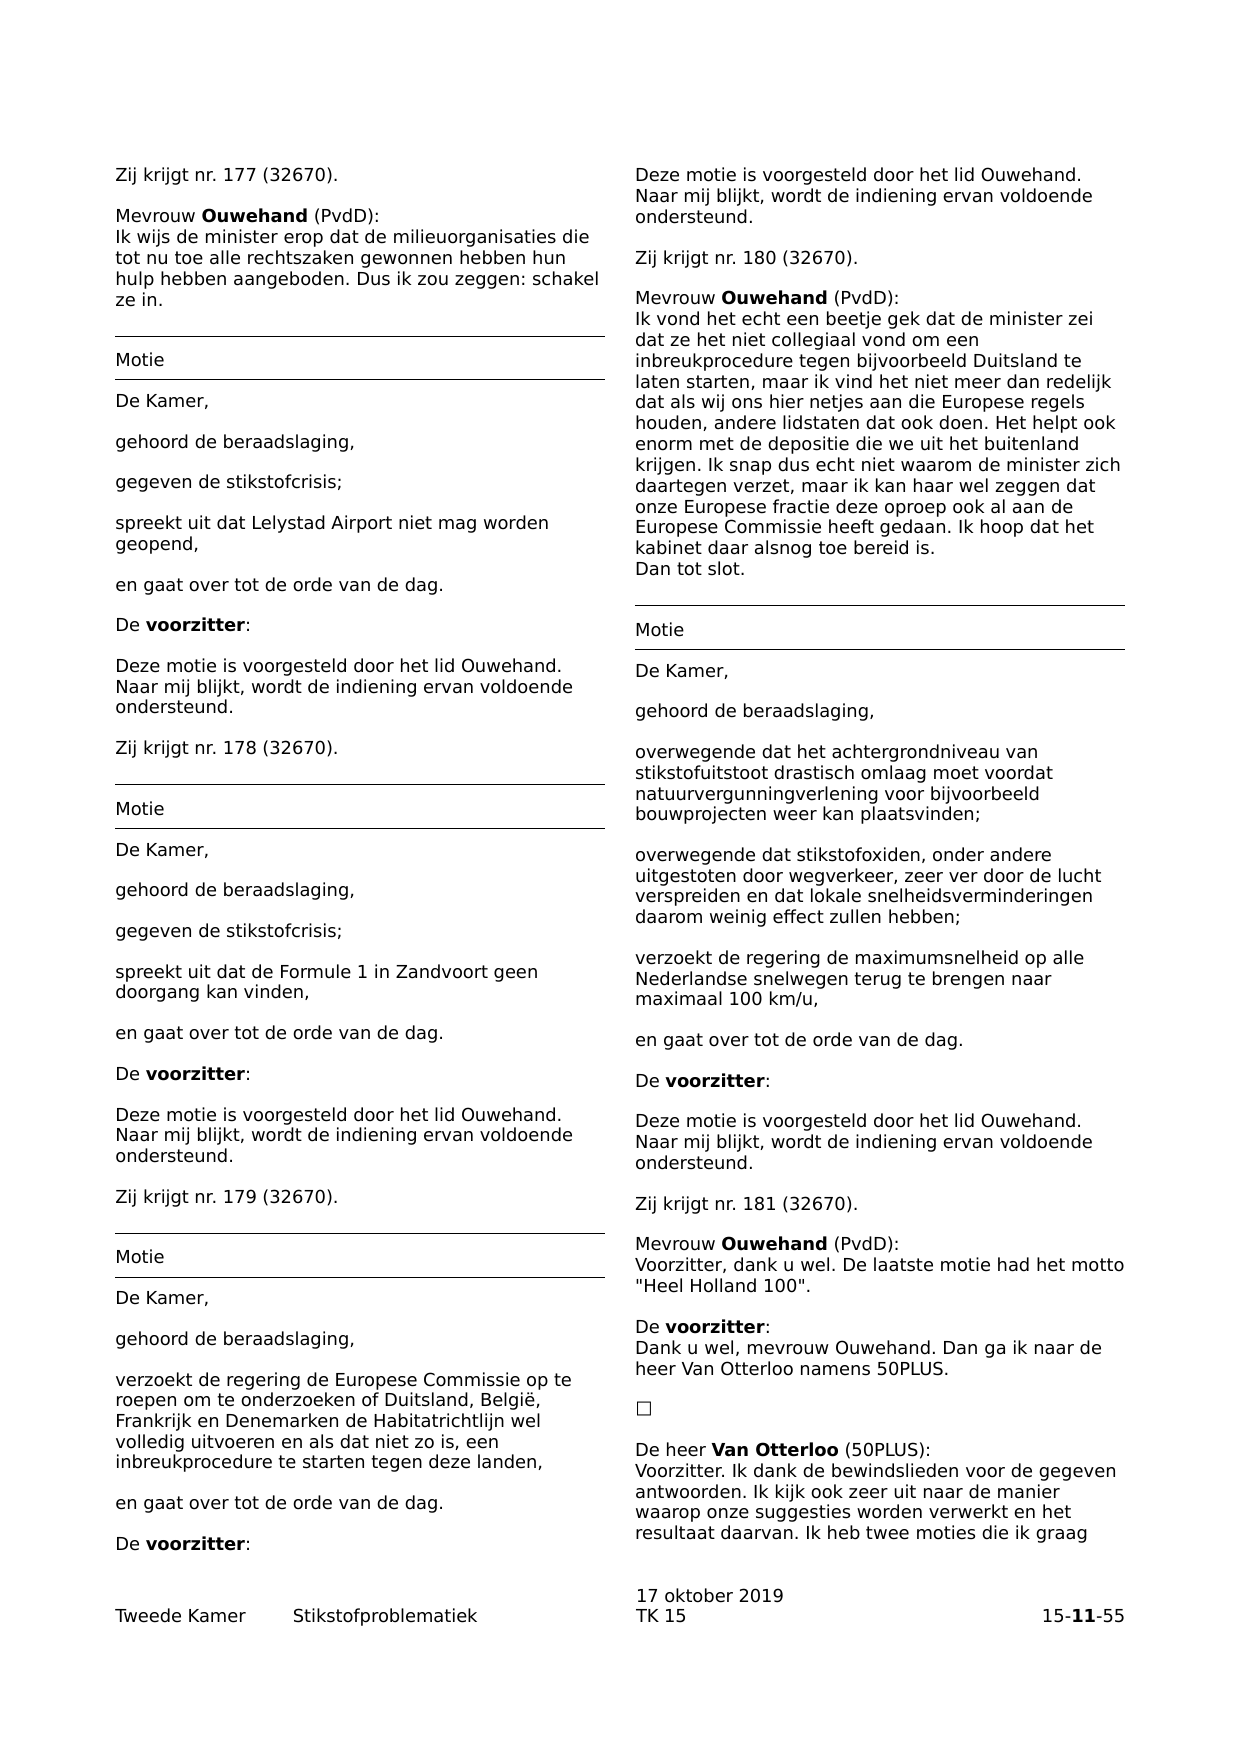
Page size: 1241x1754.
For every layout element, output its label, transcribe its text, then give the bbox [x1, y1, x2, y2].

text gegeven de stikstofcrisis; [115, 921, 605, 942]
text verzoekt de regering de Europese Commissie op te roepen om te onderzoeken of Duitsland, België, Frankrijk en Denemarken de Habitatrichtlijn wel volledig uitvoeren en als dat niet zo is, een inbreukprocedure te starten tegen deze landen, [115, 1369, 605, 1473]
text ⬜ [635, 1399, 1125, 1420]
text Dank u wel, mevrouw Ouwehand. Dan ga ik naar de heer Van Otterloo namens 50PLUS. [635, 1337, 1125, 1379]
text Mevrouw Ouwehand (PvdD): [115, 206, 605, 227]
text Deze motie is voorgesteld door het lid Ouwehand. Naar mij blijkt, wordt de indiening ervan voldoende ondersteund. [115, 656, 605, 718]
text Voorzitter, dank u wel. De laatste motie had het motto "Heel Holland 100". [635, 1255, 1125, 1297]
text De Kamer, [115, 391, 605, 411]
text en gaat over tot de orde van de dag. [115, 1023, 605, 1044]
text Motie [115, 799, 605, 819]
text Zij krijgt nr. 179 (32670). [115, 1187, 605, 1207]
text overwegende dat stikstofoxiden, onder andere uitgestoten door wegverkeer, zeer ver door de lucht verspreiden en dat lokale snelheidsverminderingen daarom weinig effect zullen hebben; [635, 845, 1125, 928]
text Deze motie is voorgesteld door het lid Ouwehand. Naar mij blijkt, wordt de indiening ervan voldoende ondersteund. [635, 165, 1125, 227]
text overwegende dat het achtergrondniveau van stikstofuitstoot drastisch omlaag moet voordat natuurvergunningverlening voor bijvoorbeeld bouwprojecten weer kan plaatsvinden; [635, 742, 1125, 825]
text spreekt uit dat de Formule 1 in Zandvoort geen doorgang kan vinden, [115, 962, 605, 1003]
text De Kamer, [635, 660, 1125, 681]
text Dan tot slot. [635, 559, 1125, 580]
text gehoord de beraadslaging, [635, 701, 1125, 722]
text Motie [635, 620, 1125, 640]
text en gaat over tot de orde van de dag. [635, 1030, 1125, 1051]
text Voorzitter. Ik dank de bewindslieden voor de gegeven antwoorden. Ik kijk ook zeer uit naar de manier waarop onze suggesties worden verwerkt en het resultaat daarvan. Ik heb twee moties die ik graag [635, 1461, 1125, 1544]
text De Kamer, [115, 839, 605, 860]
text Motie [115, 350, 605, 371]
text De voorzitter: [115, 1064, 605, 1084]
text Mevrouw Ouwehand (PvdD): [635, 288, 1125, 309]
text gehoord de beraadslaging, [115, 431, 605, 452]
text Zij krijgt nr. 177 (32670). [115, 165, 605, 186]
text Deze motie is voorgesteld door het lid Ouwehand. Naar mij blijkt, wordt de indiening ervan voldoende ondersteund. [115, 1104, 605, 1167]
text De voorzitter: [635, 1317, 1125, 1337]
text gegeven de stikstofcrisis; [115, 472, 605, 493]
text De voorzitter: [115, 615, 605, 636]
text Zij krijgt nr. 180 (32670). [635, 247, 1125, 268]
text en gaat over tot de orde van de dag. [115, 1493, 605, 1514]
text Mevrouw Ouwehand (PvdD): [635, 1234, 1125, 1255]
text De Kamer, [115, 1288, 605, 1309]
text spreekt uit dat Lelystad Airport niet mag worden geopend, [115, 513, 605, 554]
text gehoord de beraadslaging, [115, 880, 605, 901]
text Motie [115, 1247, 605, 1268]
text Ik wijs de minister erop dat de milieuorganisaties die tot nu toe alle rechtszaken gewonnen hebben hun hulp hebben aangeboden. Dus ik zou zeggen: schakel ze in. [115, 227, 605, 310]
text Ik vond het echt een beetje gek dat de minister zei dat ze het niet collegiaal vond om een inbreukprocedure tegen bijvoorbeeld Duitsland te laten starten, maar ik vind het niet meer dan redelijk dat als wij ons hier netjes aan die Europese regels houden, andere lidstaten dat ook doen. Het helpt ook enorm met de depositie die we uit het buitenland krijgen. Ik snap dus echt niet waarom de minister zich daartegen verzet, maar ik kan haar wel zeggen dat onze Europese fractie deze oproep ook al aan de Europese Commissie heeft gedaan. Ik hoop dat het kabinet daar alsnog toe bereid is. [635, 309, 1125, 559]
text en gaat over tot de orde van de dag. [115, 574, 605, 595]
text De heer Van Otterloo (50PLUS): [635, 1440, 1125, 1461]
text De voorzitter: [115, 1534, 605, 1554]
text Zij krijgt nr. 178 (32670). [115, 738, 605, 759]
text gehoord de beraadslaging, [115, 1329, 605, 1349]
text De voorzitter: [635, 1071, 1125, 1091]
text verzoekt de regering de maximumsnelheid op alle Nederlandse snelwegen terug te brengen naar maximaal 100 km/u, [635, 948, 1125, 1010]
text Zij krijgt nr. 181 (32670). [635, 1193, 1125, 1214]
text Deze motie is voorgesteld door het lid Ouwehand. Naar mij blijkt, wordt de indiening ervan voldoende ondersteund. [635, 1111, 1125, 1173]
